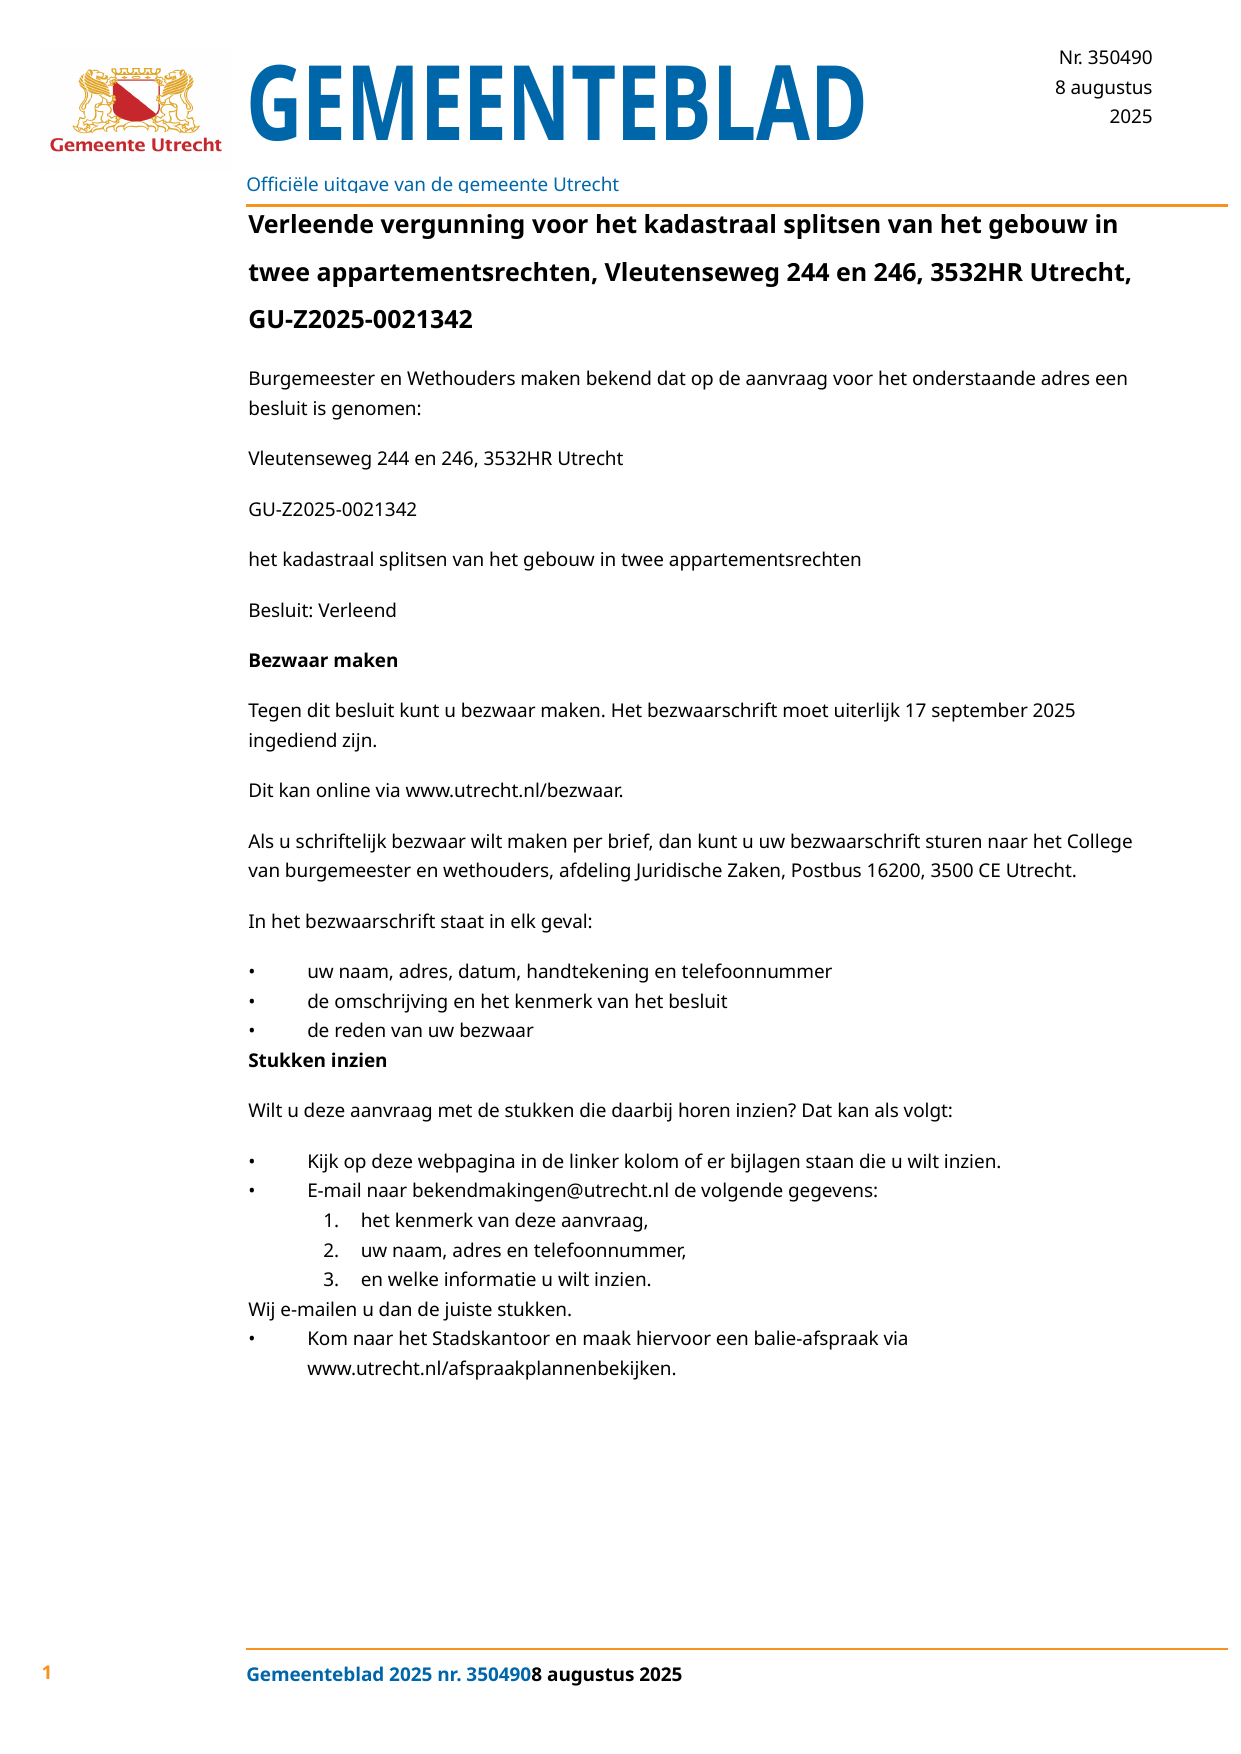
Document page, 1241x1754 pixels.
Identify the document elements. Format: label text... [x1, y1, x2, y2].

list het kenmerk van deze aanvraag, [323, 1207, 1152, 1233]
list Kom naar het Stadskantoor en maak hiervoor een balie-afspraak via www.utrecht.nl/afspraakplannenbekijken. [248, 1326, 1152, 1381]
list uw naam, adres en telefoonnummer, [323, 1237, 1152, 1262]
text Verleende vergunning voor het kadastraal splitsen van het gebouw in twee appartementsrechten, Vleutenseweg 244 en 246, 3532HR Utrecht, GU-Z2025-0021342 [248, 207, 1152, 336]
text Tegen dit besluit kunt u bezwaar maken. Het bezwaarschrift moet uiterlijk 17 september 2025 ingediend zijn. [248, 698, 1152, 753]
list E-mail naar bekendmakingen@utrecht.nl de volgende gegevens: [248, 1178, 1152, 1203]
text Besluit: Verleend [248, 597, 1152, 622]
picture [41, 47, 231, 172]
text Stukken inzien [248, 1047, 1152, 1073]
text Wilt u deze aanvraag met de stukken die daarbij horen inzien? Dat kan als volgt: [248, 1098, 1152, 1123]
list en welke informatie u wilt inzien. [323, 1266, 1152, 1292]
text het kadastraal splitsen van het gebouw in twee appartementsrechten [248, 546, 1152, 572]
list Kijk op deze webpagina in de linker kolom of er bijlagen staan die u wilt inzien. [248, 1148, 1152, 1174]
list de reden van uw bezwaar [248, 1018, 1152, 1043]
text Dit kan online via www.utrecht.nl/bezwaar. [248, 778, 1152, 803]
text GU-Z2025-0021342 [248, 496, 1152, 522]
text Als u schriftelijk bezwaar wilt maken per brief, dan kunt u uw bezwaarschrift sturen naar het College van burgemeester en wethouders, afdeling Juridische Zaken, Postbus 16200, 3500 CE Utrecht. [248, 828, 1152, 883]
list uw naam, adres, datum, handtekening en telefoonnummer [248, 958, 1152, 984]
text Burgemeester en Wethouders maken bekend dat op de aanvraag voor het onderstaande adres een besluit is genomen: [248, 366, 1152, 421]
text Vleutenseweg 244 en 246, 3532HR Utrecht [248, 446, 1152, 471]
text Wij e-mailen u dan de juiste stukken. [248, 1296, 1152, 1322]
text In het bezwaarschrift staat in elk geval: [248, 908, 1152, 934]
text Bezwaar maken [248, 647, 1152, 673]
list de omschrijving en het kenmerk van het besluit [248, 988, 1152, 1014]
